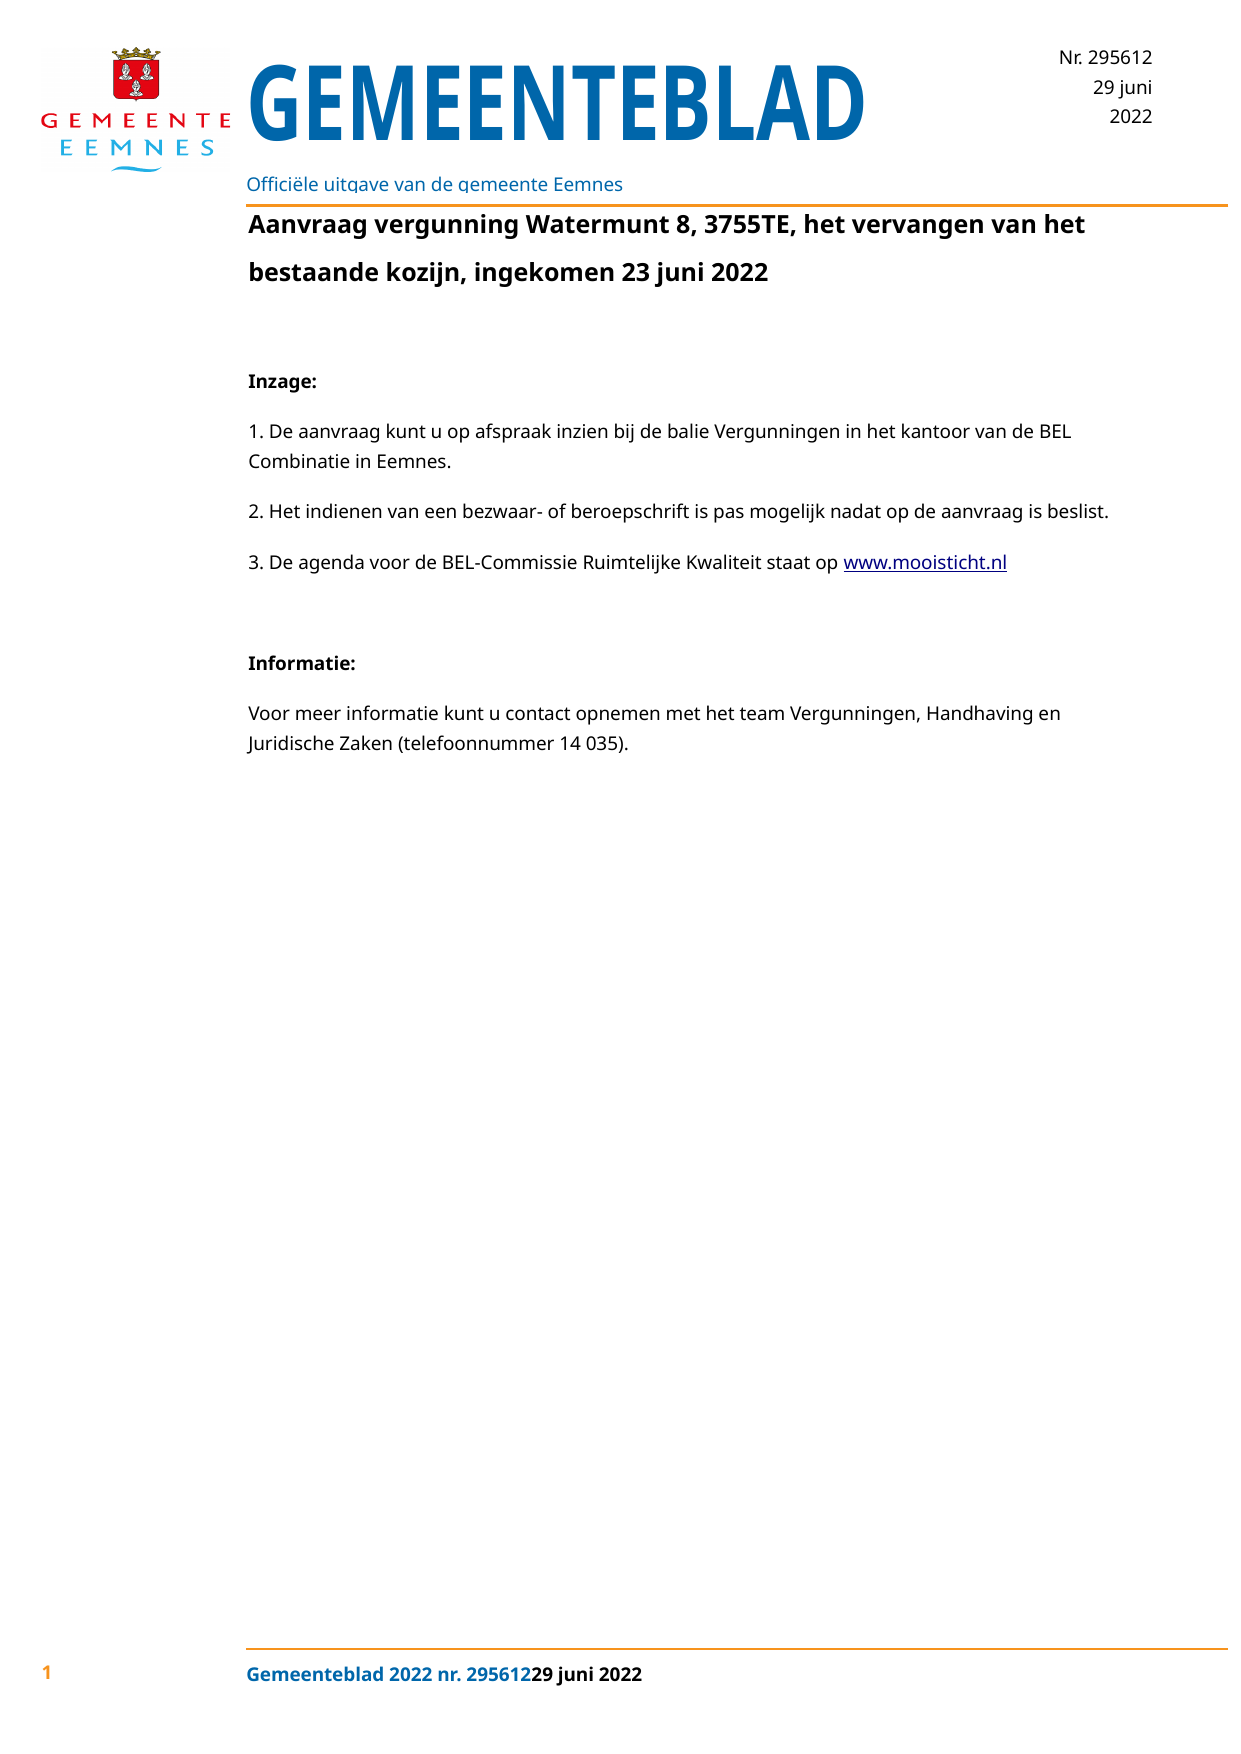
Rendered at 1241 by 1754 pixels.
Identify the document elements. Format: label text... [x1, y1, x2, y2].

text Aanvraag vergunning Watermunt 8, 3755TE, het vervangen van het bestaande kozijn, ingekomen 23 juni 2022 [248, 207, 1152, 288]
text 2. Het indienen van een bezwaar- of beroepschrift is pas mogelijk nadat op de aanvraag is beslist. [248, 499, 1152, 524]
text 1. De aanvraag kunt u op afspraak inzien bij de balie Vergunningen in het kantoor van de BEL Combinatie in Eemnes. [248, 419, 1152, 474]
text Inzage: [248, 368, 1152, 394]
text Voor meer informatie kunt u contact opnemen met het team Vergunningen, Handhaving en Juridische Zaken (telefoonnummer 14 035). [248, 700, 1152, 756]
text 3. De agenda voor de BEL-Commissie Ruimtelijke Kwaliteit staat op www.mooisticht.nl [248, 549, 1152, 575]
picture [41, 47, 231, 172]
text Informatie: [248, 650, 1152, 676]
